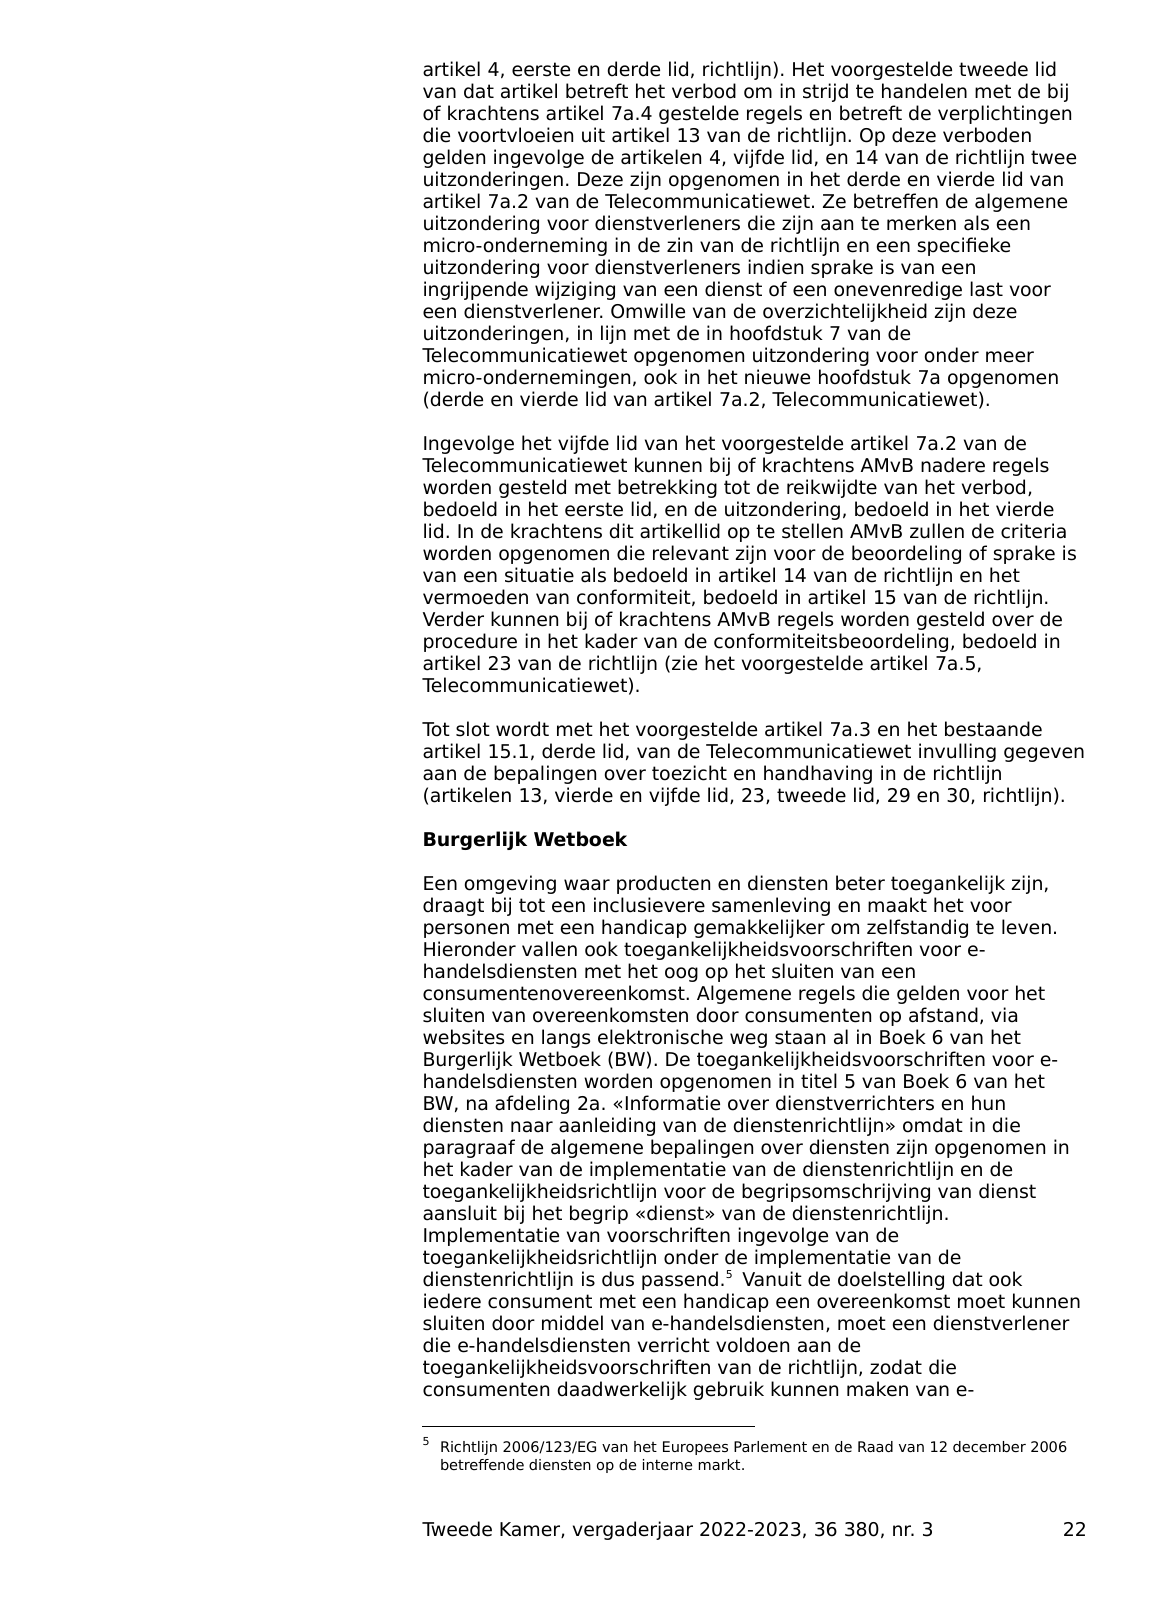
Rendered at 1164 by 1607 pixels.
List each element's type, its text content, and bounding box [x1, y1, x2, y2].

text Ingevolge het vijfde lid van het voorgestelde artikel 7a.2 van de Telecommunicatiewet kunnen bij of krachtens AMvB nadere regels worden gesteld met betrekking tot de reikwijdte van het verbod, bedoeld in het eerste lid, en de uitzondering, bedoeld in het vierde lid. In de krachtens dit artikellid op te stellen AMvB zullen de criteria worden opgenomen die relevant zijn voor de beoordeling of sprake is van een situatie als bedoeld in artikel 14 van de richtlijn en het vermoeden van conformiteit, bedoeld in artikel 15 van de richtlijn. Verder kunnen bij of krachtens AMvB regels worden gesteld over de procedure in het kader van de conformiteitsbeoordeling, bedoeld in artikel 23 van de richtlijn (zie het voorgestelde artikel 7a.5, Telecommunicatiewet). [422, 433, 1087, 697]
text Tot slot wordt met het voorgestelde artikel 7a.3 en het bestaande artikel 15.1, derde lid, van de Telecommunicatiewet invulling gegeven aan de bepalingen over toezicht en handhaving in de richtlijn (artikelen 13, vierde en vijfde lid, 23, tweede lid, 29 en 30, richtlijn). [422, 719, 1087, 807]
text Een omgeving waar producten en diensten beter toegankelijk zijn, draagt bij tot een inclusievere samenleving en maakt het voor personen met een handicap gemakkelijker om zelfstandig te leven. Hieronder vallen ook toegankelijkheidsvoorschriften voor e-handelsdiensten met het oog op het sluiten van een consumentenovereenkomst. Algemene regels die gelden voor het sluiten van overeenkomsten door consumenten op afstand, via websites en langs elektronische weg staan al in Boek 6 van het Burgerlijk Wetboek (BW). De toegankelijkheidsvoorschriften voor e-handelsdiensten worden opgenomen in titel 5 van Boek 6 van het BW, na afdeling 2a. «Informatie over dienstverrichters en hun diensten naar aanleiding van de dienstenrichtlijn» omdat in die paragraaf de algemene bepalingen over diensten zijn opgenomen in het kader van de implementatie van de dienstenrichtlijn en de toegankelijkheidsrichtlijn voor de begripsomschrijving van dienst aansluit bij het begrip «dienst» van de dienstenrichtlijn. Implementatie van voorschriften ingevolge van de toegankelijkheidsrichtlijn onder de implementatie van de dienstenrichtlijn is dus passend. Vanuit de doelstelling dat ook iedere consument met een handicap een overeenkomst moet kunnen sluiten door middel van e-handelsdiensten, moet een dienstverlener die e-handelsdiensten verricht voldoen aan de toegankelijkheidsvoorschriften van de richtlijn, zodat die consumenten daadwerkelijk gebruik kunnen maken van e- [422, 873, 1087, 1401]
text Richtlijn 2006/123/EG van het Europees Parlement en de Raad van 12 december 2006 betreffende diensten op de interne markt. [422, 1435, 1087, 1474]
text artikel 4, eerste en derde lid, richtlijn). Het voorgestelde tweede lid van dat artikel betreft het verbod om in strijd te handelen met de bij of krachtens artikel 7a.4 gestelde regels en betreft de verplichtingen die voortvloeien uit artikel 13 van de richtlijn. Op deze verboden gelden ingevolge de artikelen 4, vijfde lid, en 14 van de richtlijn twee uitzonderingen. Deze zijn opgenomen in het derde en vierde lid van artikel 7a.2 van de Telecommunicatiewet. Ze betreffen de algemene uitzondering voor dienstverleners die zijn aan te merken als een micro-onderneming in de zin van de richtlijn en een specifieke uitzondering voor dienstverleners indien sprake is van een ingrijpende wijziging van een dienst of een onevenredige last voor een dienstverlener. Omwille van de overzichtelijkheid zijn deze uitzonderingen, in lijn met de in hoofdstuk 7 van de Telecommunicatiewet opgenomen uitzondering voor onder meer micro-ondernemingen, ook in het nieuwe hoofdstuk 7a opgenomen (derde en vierde lid van artikel 7a.2, Telecommunicatiewet). [422, 59, 1087, 411]
subtitle Burgerlijk Wetboek [422, 829, 1087, 851]
